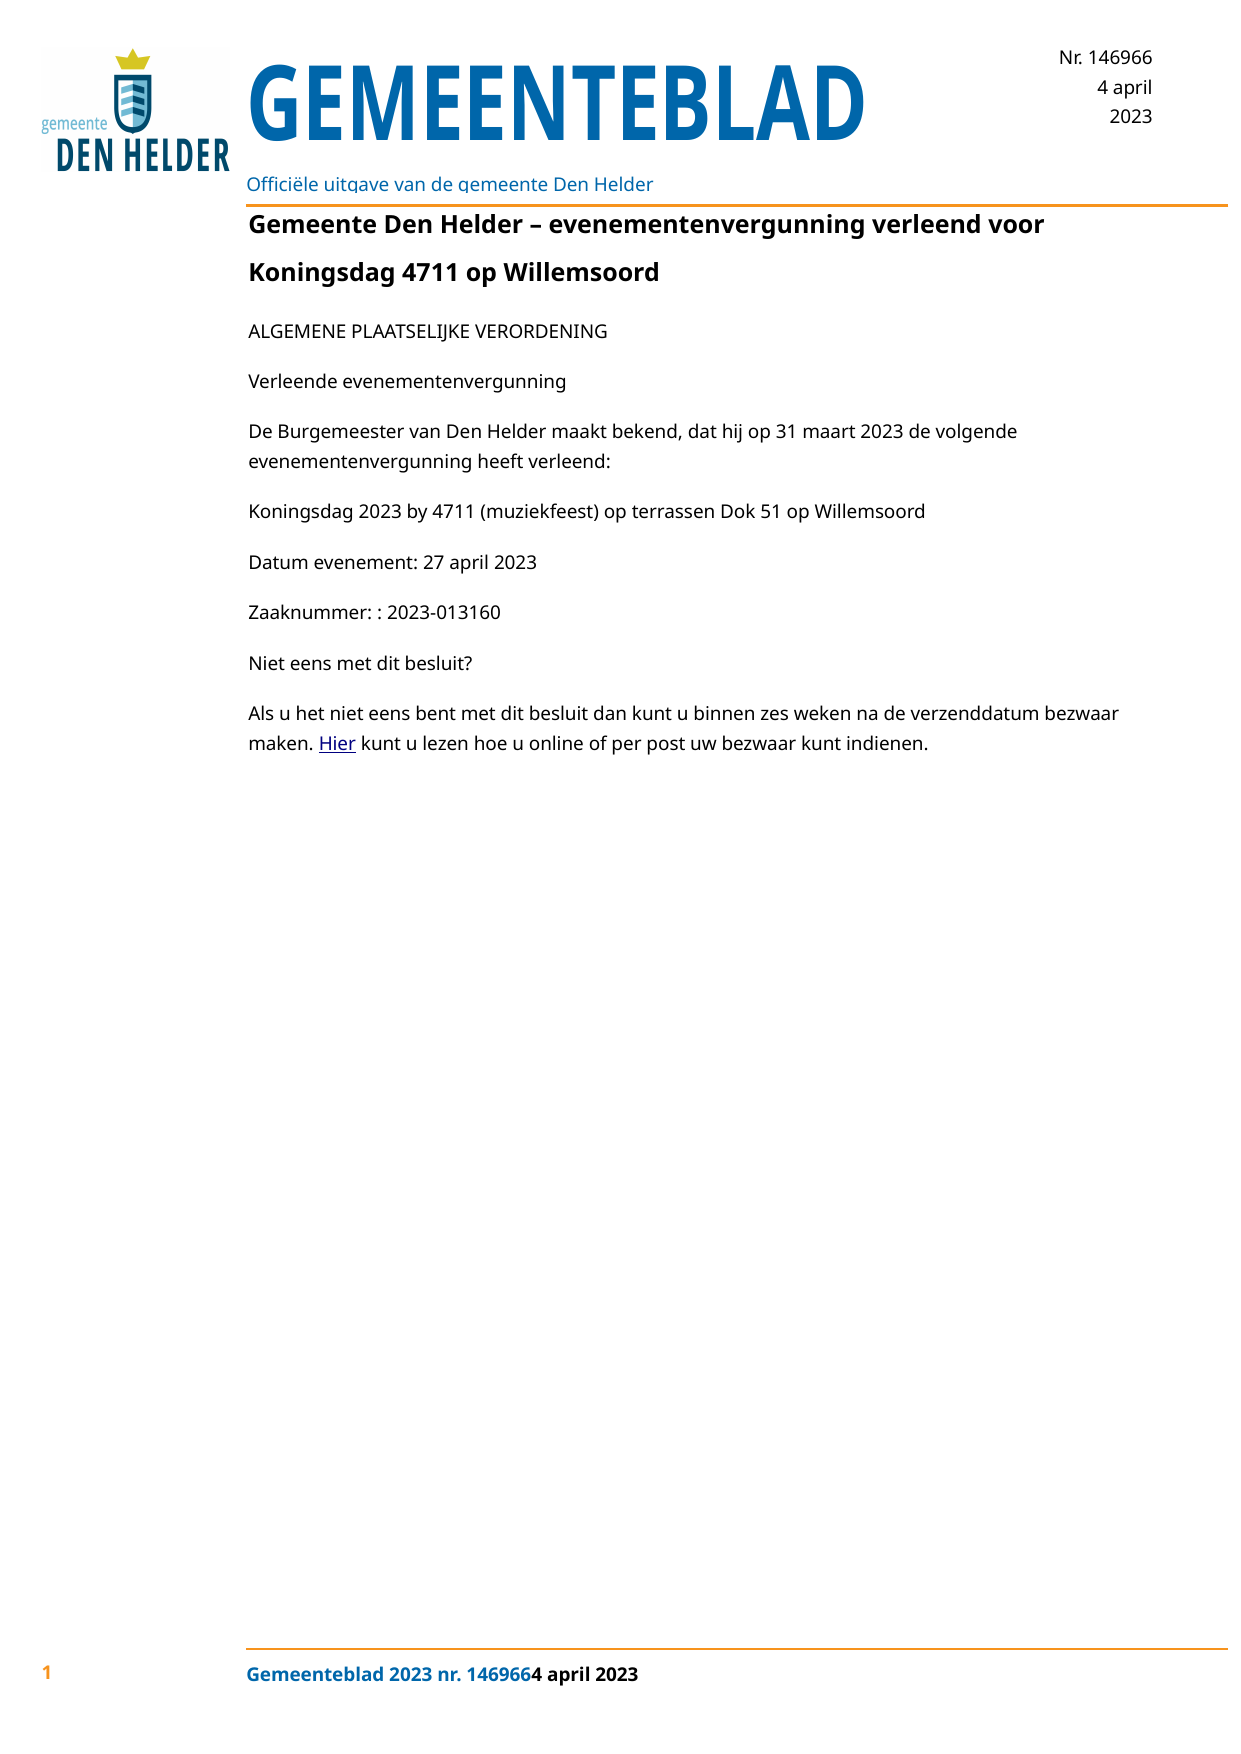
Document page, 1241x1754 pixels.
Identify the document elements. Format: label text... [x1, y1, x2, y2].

picture [130, 157, 135, 172]
picture [100, 154, 106, 172]
text Verleende evenementenvergunning [248, 368, 1152, 394]
picture [220, 160, 224, 172]
picture [41, 47, 231, 172]
text Datum evenement: 27 april 2023 [248, 549, 1152, 575]
text Niet eens met dit besluit? [248, 650, 1152, 676]
text Als u het niet eens bent met dit besluit dan kunt u binnen zes weken na de verzenddatum bezwaar maken. Hier kunt u lezen hoe u online of per post uw bezwaar kunt indienen. [248, 700, 1152, 756]
picture [182, 144, 187, 165]
picture [63, 144, 68, 165]
text Gemeente Den Helder – evenementenvergunning verleend voor Koningsdag 4711 op Willemsoord [248, 207, 1152, 288]
text De Burgemeester van Den Helder maakt bekend, dat hij op 31 maart 2023 de volgende evenementenvergunning heeft verleend: [248, 419, 1152, 474]
text ALGEMENE PLAATSELIJKE VERORDENING [248, 318, 1152, 344]
text Koningsdag 2023 by 4711 (muziekfeest) op terrassen Dok 51 op Willemsoord [248, 499, 1152, 524]
text Zaaknummer: : 2023-013160 [248, 599, 1152, 625]
